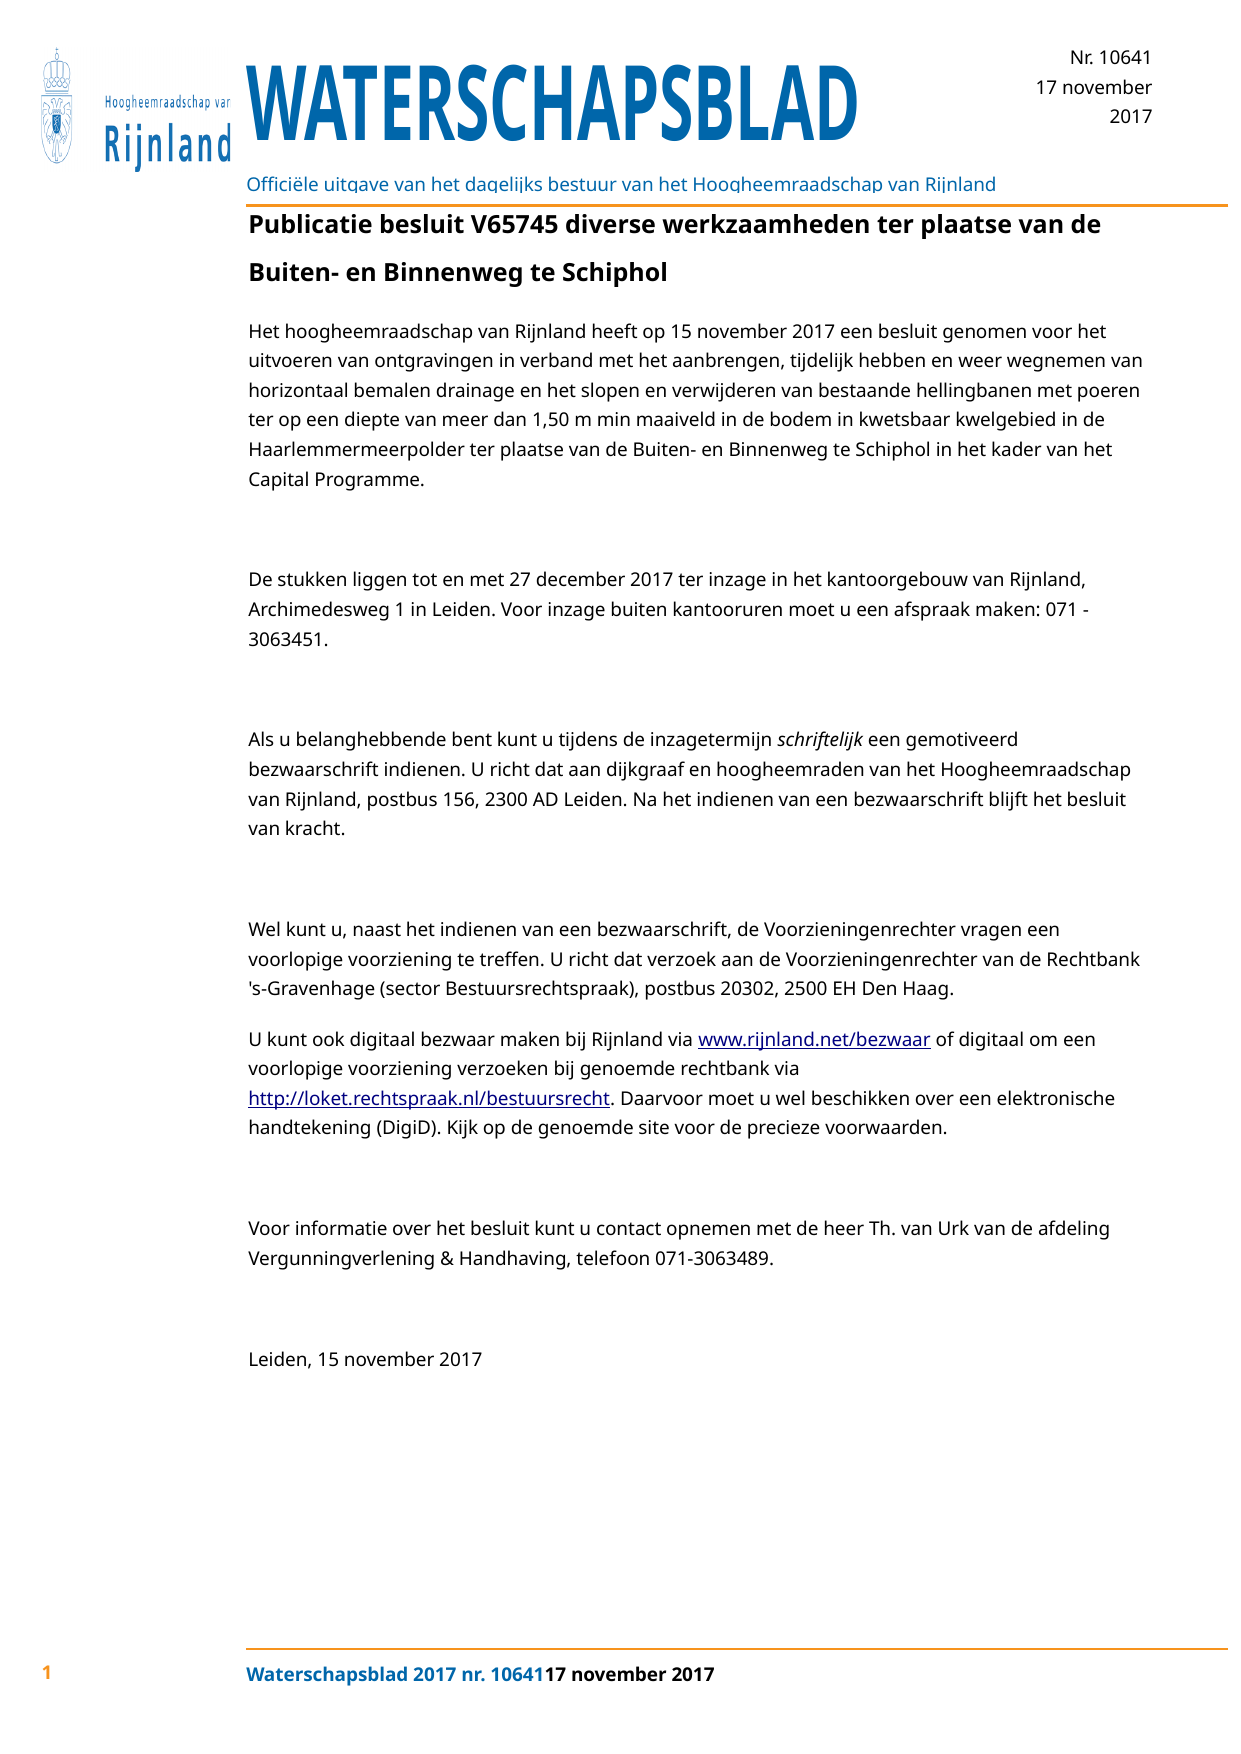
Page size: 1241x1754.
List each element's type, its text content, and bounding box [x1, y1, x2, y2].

text Publicatie besluit V65745 diverse werkzaamheden ter plaatse van de Buiten- en Binnenweg te Schiphol [248, 207, 1152, 288]
picture [41, 47, 231, 172]
text Leiden, 15 november 2017 [248, 1346, 1152, 1372]
text Wel kunt u, naast het indienen van een bezwaarschrift, de Voorzieningenrechter vragen een voorlopige voorziening te treffen. U richt dat verzoek aan de Voorzieningenrechter van de Rechtbank 's-Gravenhage (sector Bestuursrechtspraak), postbus 20302, 2500 EH Den Haag. [248, 916, 1152, 1001]
text Voor informatie over het besluit kunt u contact opnemen met de heer Th. van Urk van de afdeling Vergunningverlening & Handhaving, telefoon 071-3063489. [248, 1215, 1152, 1271]
text Het hoogheemraadschap van Rijnland heeft op 15 november 2017 een besluit genomen voor het uitvoeren van ontgravingen in verband met het aanbrengen, tijdelijk hebben en weer wegnemen van horizontaal bemalen drainage en het slopen en verwijderen van bestaande hellingbanen met poeren ter op een diepte van meer dan 1,50 m min maaiveld in de bodem in kwetsbaar kwelgebied in de Haarlemmermeerpolder ter plaatse van de Buiten- en Binnenweg te Schiphol in het kader van het Capital Programme. [248, 318, 1152, 492]
text De stukken liggen tot en met 27 december 2017 ter inzage in het kantoorgebouw van Rijnland, Archimedesweg 1 in Leiden. Voor inzage buiten kantooruren moet u een afspraak maken: 071 - 3063451. [248, 567, 1152, 652]
text Als u belanghebbende bent kunt u tijdens de inzagetermijn schriftelijk een gemotiveerd bezwaarschrift indienen. U richt dat aan dijkgraaf en hoogheemraden van het Hoogheemraadschap van Rijnland, postbus 156, 2300 AD Leiden. Na het indienen van een bezwaarschrift blijft het besluit van kracht. [248, 727, 1152, 841]
text U kunt ook digitaal bezwaar maken bij Rijnland via www.rijnland.net/bezwaar of digitaal om een voorlopige voorziening verzoeken bij genoemde rechtbank via http://loket.rechtspraak.nl/bestuursrecht. Daarvoor moet u wel beschikken over een elektronische handtekening (DigiD). Kijk op de genoemde site voor de precieze voorwaarden. [248, 1026, 1152, 1140]
